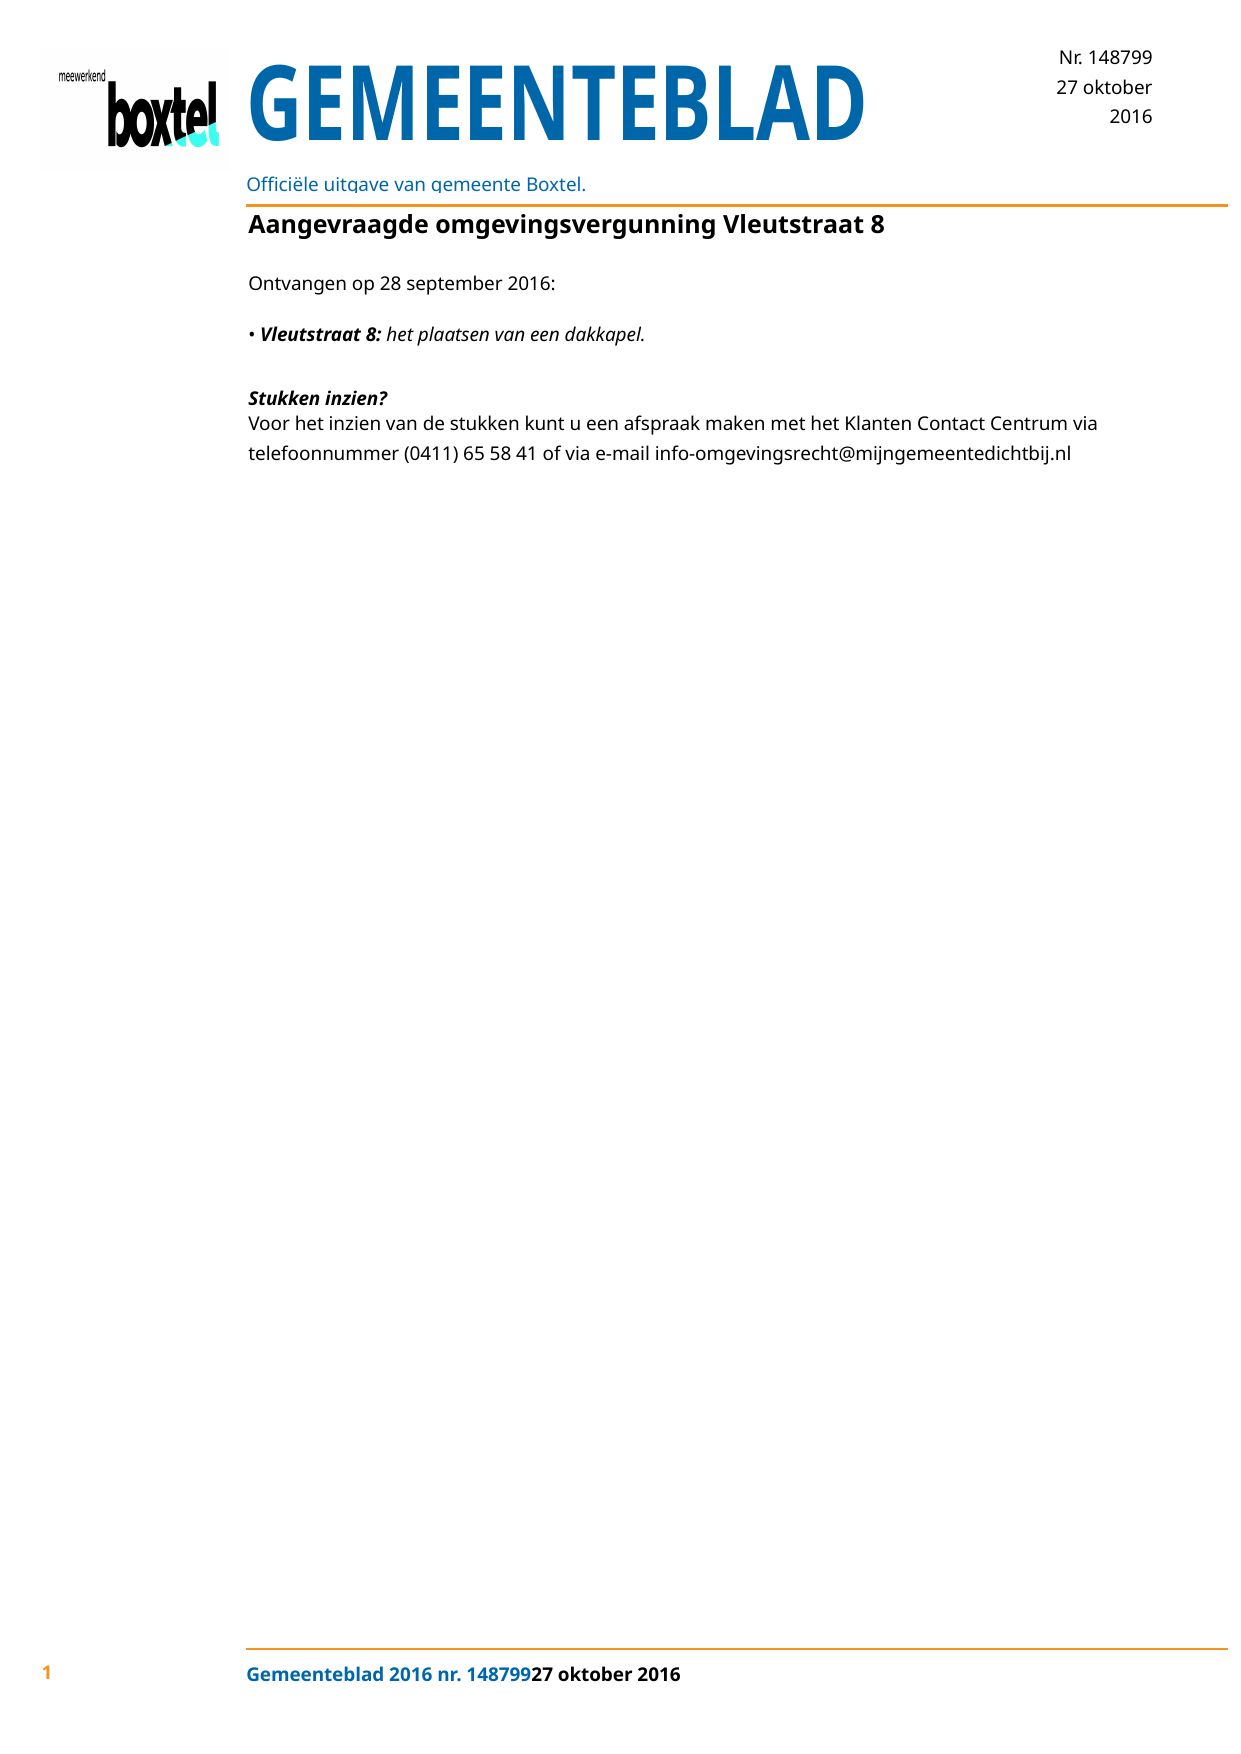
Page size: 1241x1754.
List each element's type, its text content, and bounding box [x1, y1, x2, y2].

text • Vleutstraat 8: het plaatsen van een dakkapel. [248, 321, 1152, 346]
text Stukken inzien? [248, 385, 1152, 410]
text Voor het inzien van de stukken kunt u een afspraak maken met het Klanten Contact Centrum via telefoonnummer (0411) 65 58 41 of via e-mail info-omgevingsrecht@mijngemeentedichtbij.nl [248, 410, 1152, 466]
picture [41, 47, 231, 172]
text Ontvangen op 28 september 2016: [248, 270, 1152, 296]
text Aangevraagde omgevingsvergunning Vleutstraat 8 [248, 207, 1152, 241]
